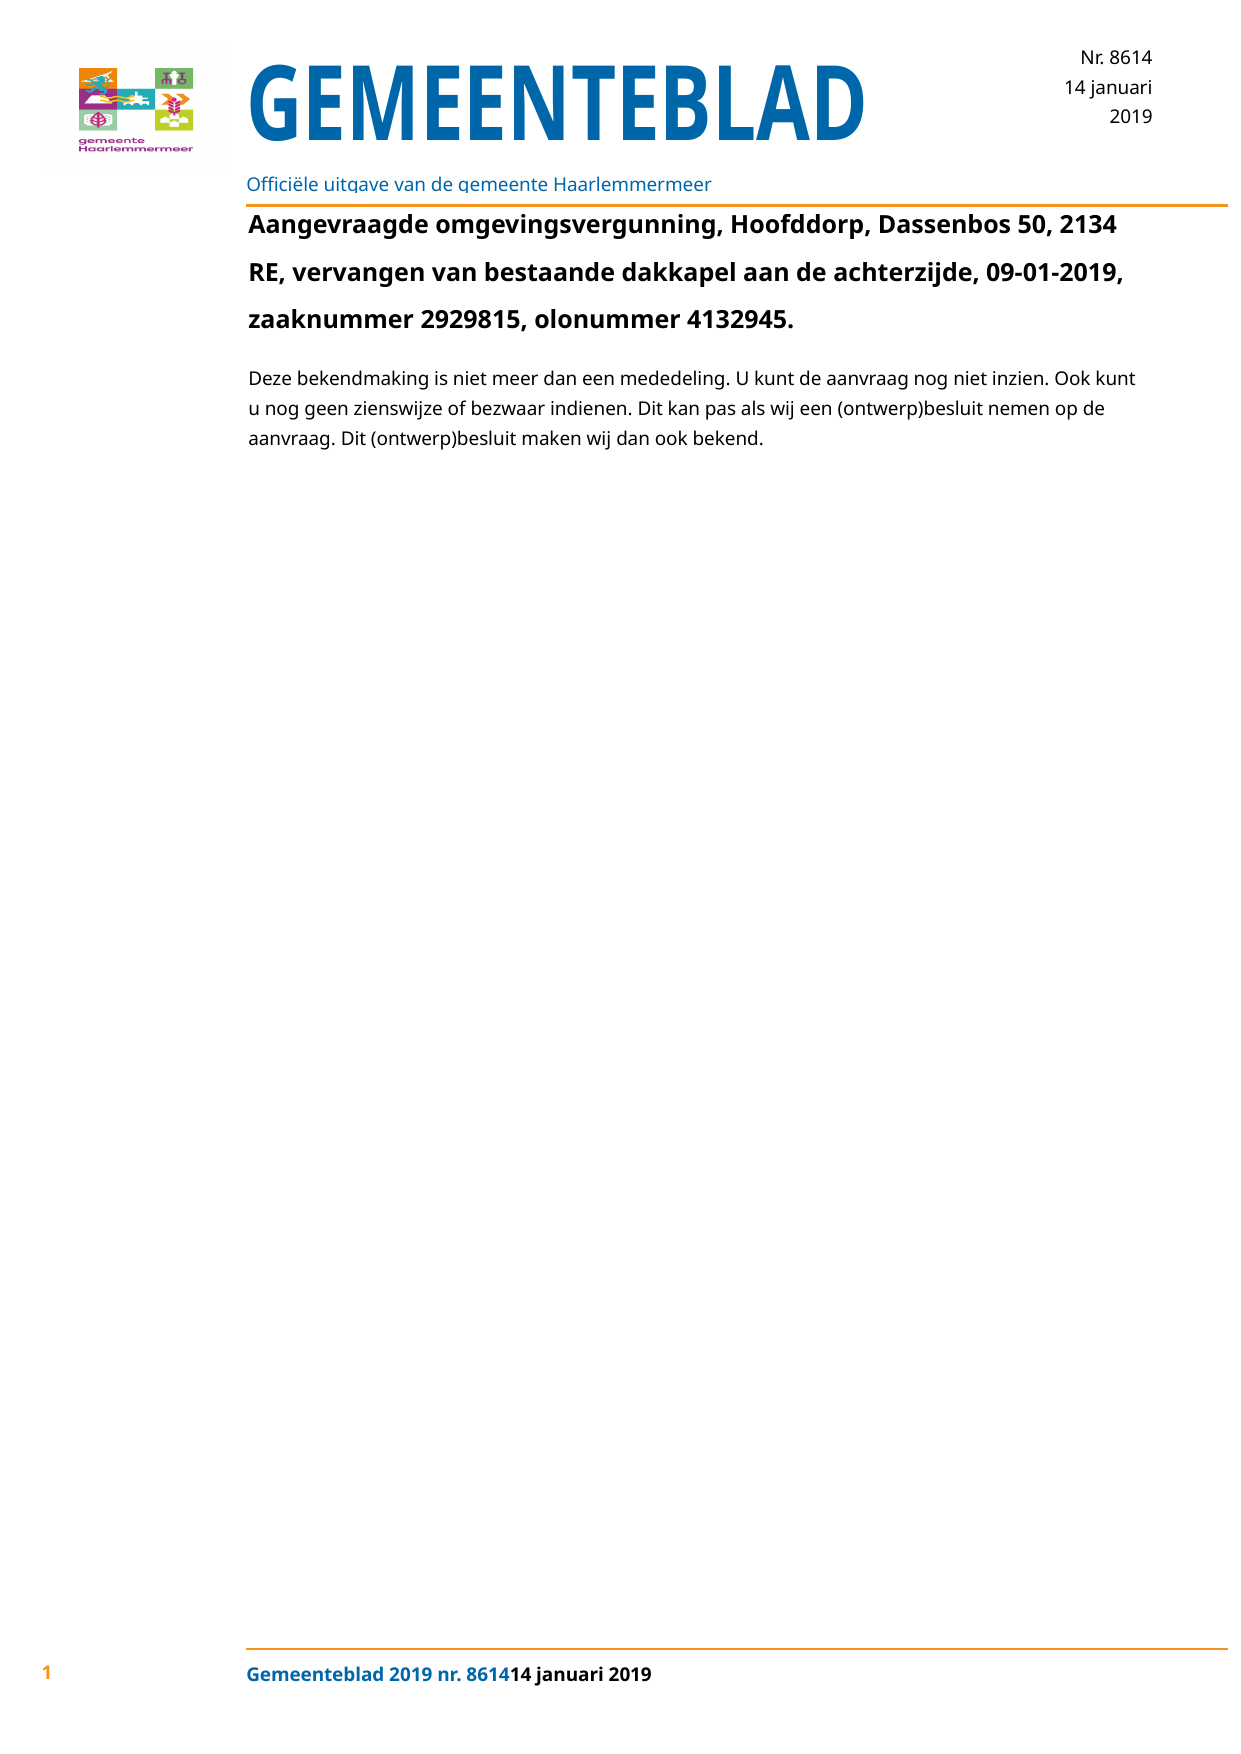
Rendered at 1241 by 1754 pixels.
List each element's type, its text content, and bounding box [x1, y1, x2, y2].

text Deze bekendmaking is niet meer dan een mededeling. U kunt de aanvraag nog niet inzien. Ook kunt u nog geen zienswijze of bezwaar indienen. Dit kan pas als wij een (ontwerp)besluit nemen op de aanvraag. Dit (ontwerp)besluit maken wij dan ook bekend. [248, 366, 1152, 450]
picture [41, 47, 231, 172]
text Aangevraagde omgevingsvergunning, Hoofddorp, Dassenbos 50, 2134 RE, vervangen van bestaande dakkapel aan de achterzijde, 09-01-2019, zaaknummer 2929815, olonummer 4132945. [248, 207, 1152, 336]
